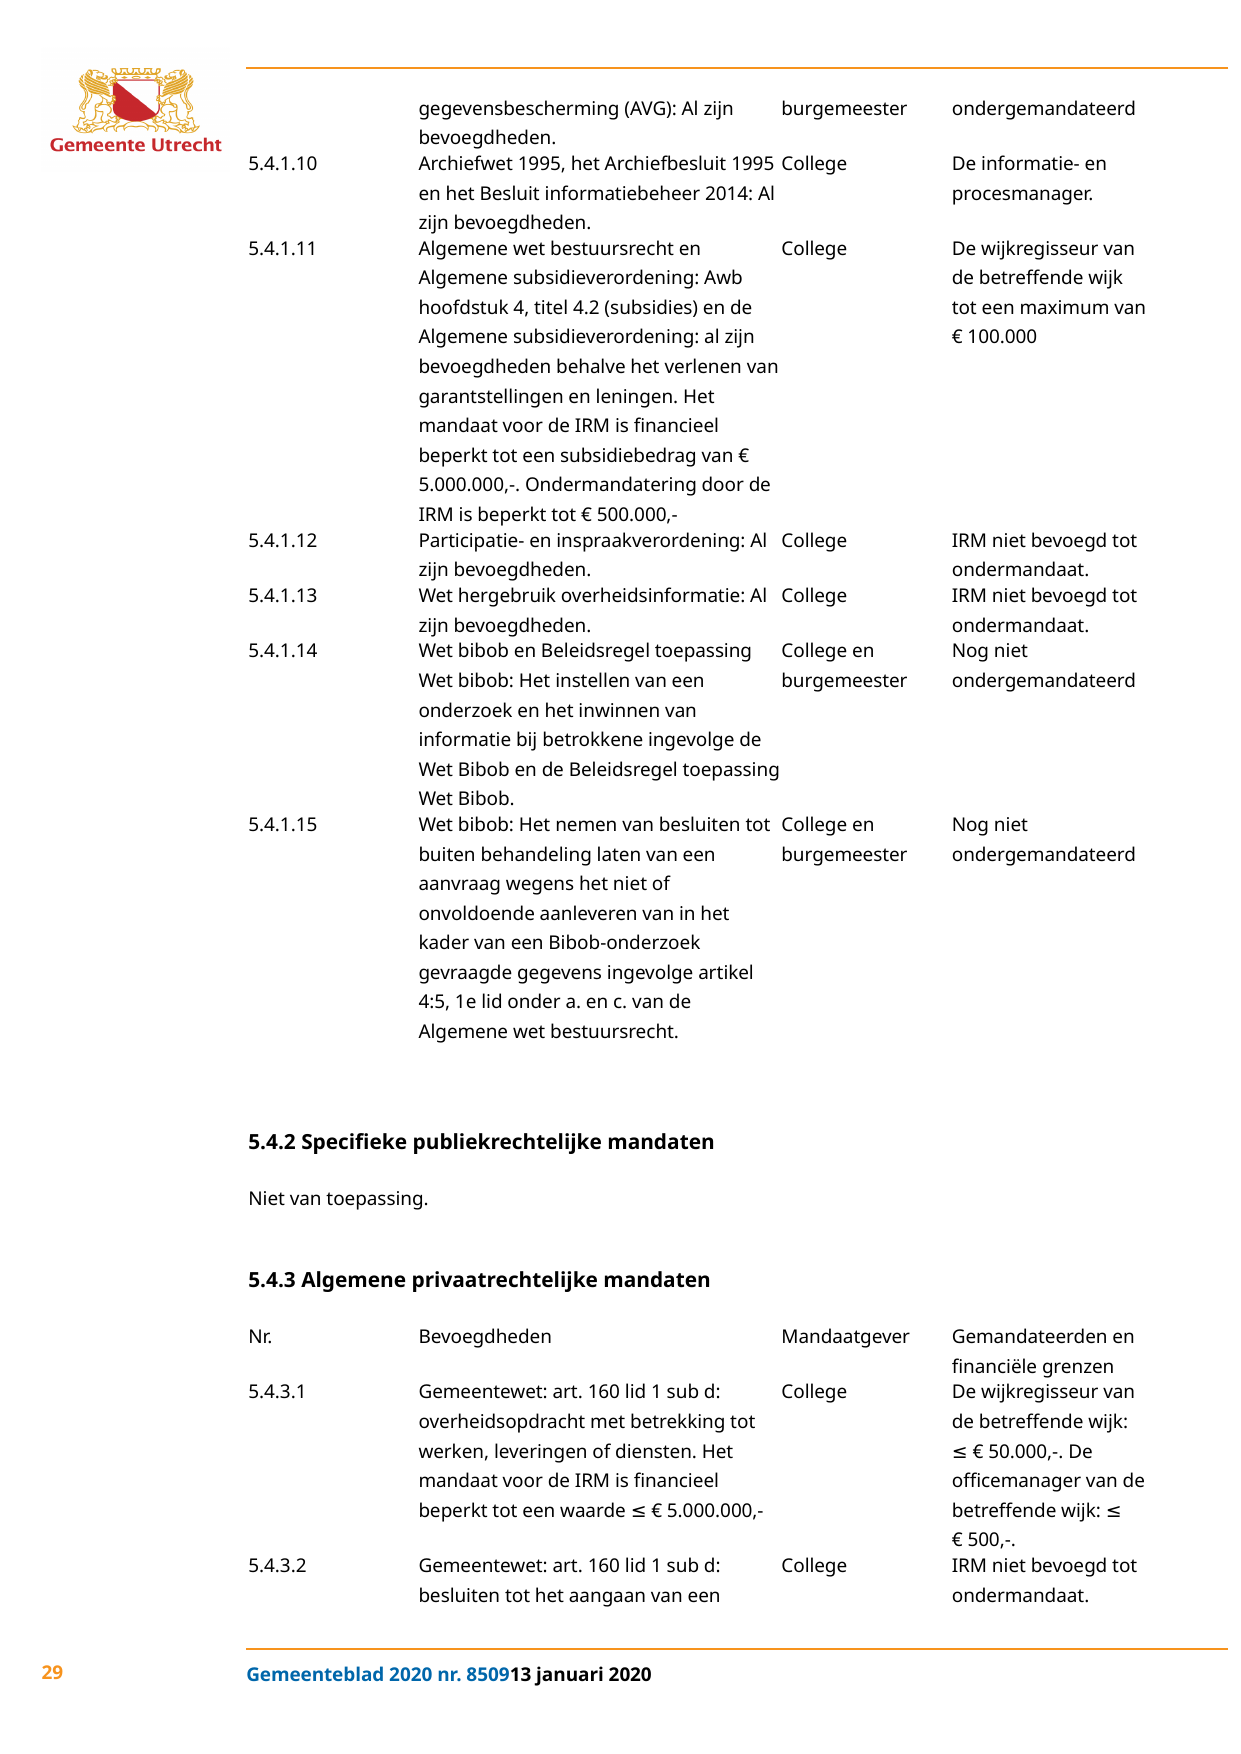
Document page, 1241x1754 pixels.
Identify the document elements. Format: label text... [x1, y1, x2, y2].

table_cell College [781, 1553, 952, 1608]
text Niet van toepassing. [248, 1185, 1152, 1211]
table_cell Algemene wet bestuursrecht en Algemene subsidieverordening: Awb hoofdstuk 4, titel 4.2 (subsidies) en de Algemene subsidieverordening: al zijn bevoegdheden behalve het verlenen van garantstellingen en leningen. Het mandaat voor de IRM is financieel beperkt tot een subsidiebedrag van € 5.000.000,-. Ondermandatering door de IRM is beperkt tot € 500.000,- [418, 235, 781, 527]
table_cell ondergemandateerd [952, 95, 1152, 150]
table_cell College en burgemeester [781, 811, 952, 1044]
text 5.4.2 Specifieke publiekrechtelijke mandaten [248, 1127, 1152, 1156]
table_cell 5.4.1.13 [248, 582, 418, 638]
table_cell 5.4.1.10 [248, 150, 418, 235]
table_header Bevoegdheden [418, 1324, 781, 1379]
picture [41, 47, 231, 172]
table_cell Wet hergebruik overheidsinformatie: Al zijn bevoegdheden. [418, 582, 781, 638]
table_header Nr. [248, 1324, 418, 1379]
table_cell Nog niet ondergemandateerd [952, 638, 1152, 811]
table_cell [248, 95, 418, 150]
table_cell 5.4.3.1 [248, 1379, 418, 1552]
table_cell Wet bibob: Het nemen van besluiten tot buiten behandeling laten van een aanvraag wegens het niet of onvoldoende aanleveren van in het kader van een Bibob-onderzoek gevraagde gegevens ingevolge artikel 4:5, 1e lid onder a. en c. van de Algemene wet bestuursrecht. [418, 811, 781, 1044]
table_cell IRM niet bevoegd tot ondermandaat. [952, 582, 1152, 638]
table_cell De informatie- en procesmanager. [952, 150, 1152, 235]
table_cell College [781, 527, 952, 582]
table_cell 5.4.1.14 [248, 638, 418, 811]
table_cell De wijkregisseur van de betreffende wijk: ≤ € 50.000,-. De officemanager van de betreffende wijk: ≤ € 500,-. [952, 1379, 1152, 1552]
table_cell Gemeentewet: art. 160 lid 1 sub d: overheidsopdracht met betrekking tot werken, leveringen of diensten. Het mandaat voor de IRM is financieel beperkt tot een waarde ≤ € 5.000.000,- [418, 1379, 781, 1552]
table_cell Archiefwet 1995, het Archiefbesluit 1995 en het Besluit informatiebeheer 2014: Al zijn bevoegdheden. [418, 150, 781, 235]
table_cell Nog niet ondergemandateerd [952, 811, 1152, 1044]
table_cell College [781, 582, 952, 638]
table_cell Participatie- en inspraakverordening: Al zijn bevoegdheden. [418, 527, 781, 582]
table_cell IRM niet bevoegd tot ondermandaat. [952, 1553, 1152, 1608]
text 5.4.3 Algemene privaatrechtelijke mandaten [248, 1265, 1152, 1294]
table_cell Wet bibob en Beleidsregel toepassing Wet bibob: Het instellen van een onderzoek en het inwinnen van informatie bij betrokkene ingevolge de Wet Bibob en de Beleidsregel toepassing Wet Bibob. [418, 638, 781, 811]
table_cell College [781, 235, 952, 527]
table_header Mandaatgever [781, 1324, 952, 1379]
table_cell 5.4.1.11 [248, 235, 418, 527]
table_cell De wijkregisseur van de betreffende wijk tot een maximum van € 100.000 [952, 235, 1152, 527]
table_cell burgemeester [781, 95, 952, 150]
table_header Gemandateerden en financiële grenzen [952, 1324, 1152, 1379]
table_cell 5.4.1.12 [248, 527, 418, 582]
table_cell Gemeentewet: art. 160 lid 1 sub d: besluiten tot het aangaan van een [418, 1553, 781, 1608]
table_cell 5.4.3.2 [248, 1553, 418, 1608]
table_cell IRM niet bevoegd tot ondermandaat. [952, 527, 1152, 582]
table_cell gegevensbescherming (AVG): Al zijn bevoegdheden. [418, 95, 781, 150]
table_cell College en burgemeester [781, 638, 952, 811]
table_cell College [781, 150, 952, 235]
table_cell College [781, 1379, 952, 1552]
table_cell 5.4.1.15 [248, 811, 418, 1044]
